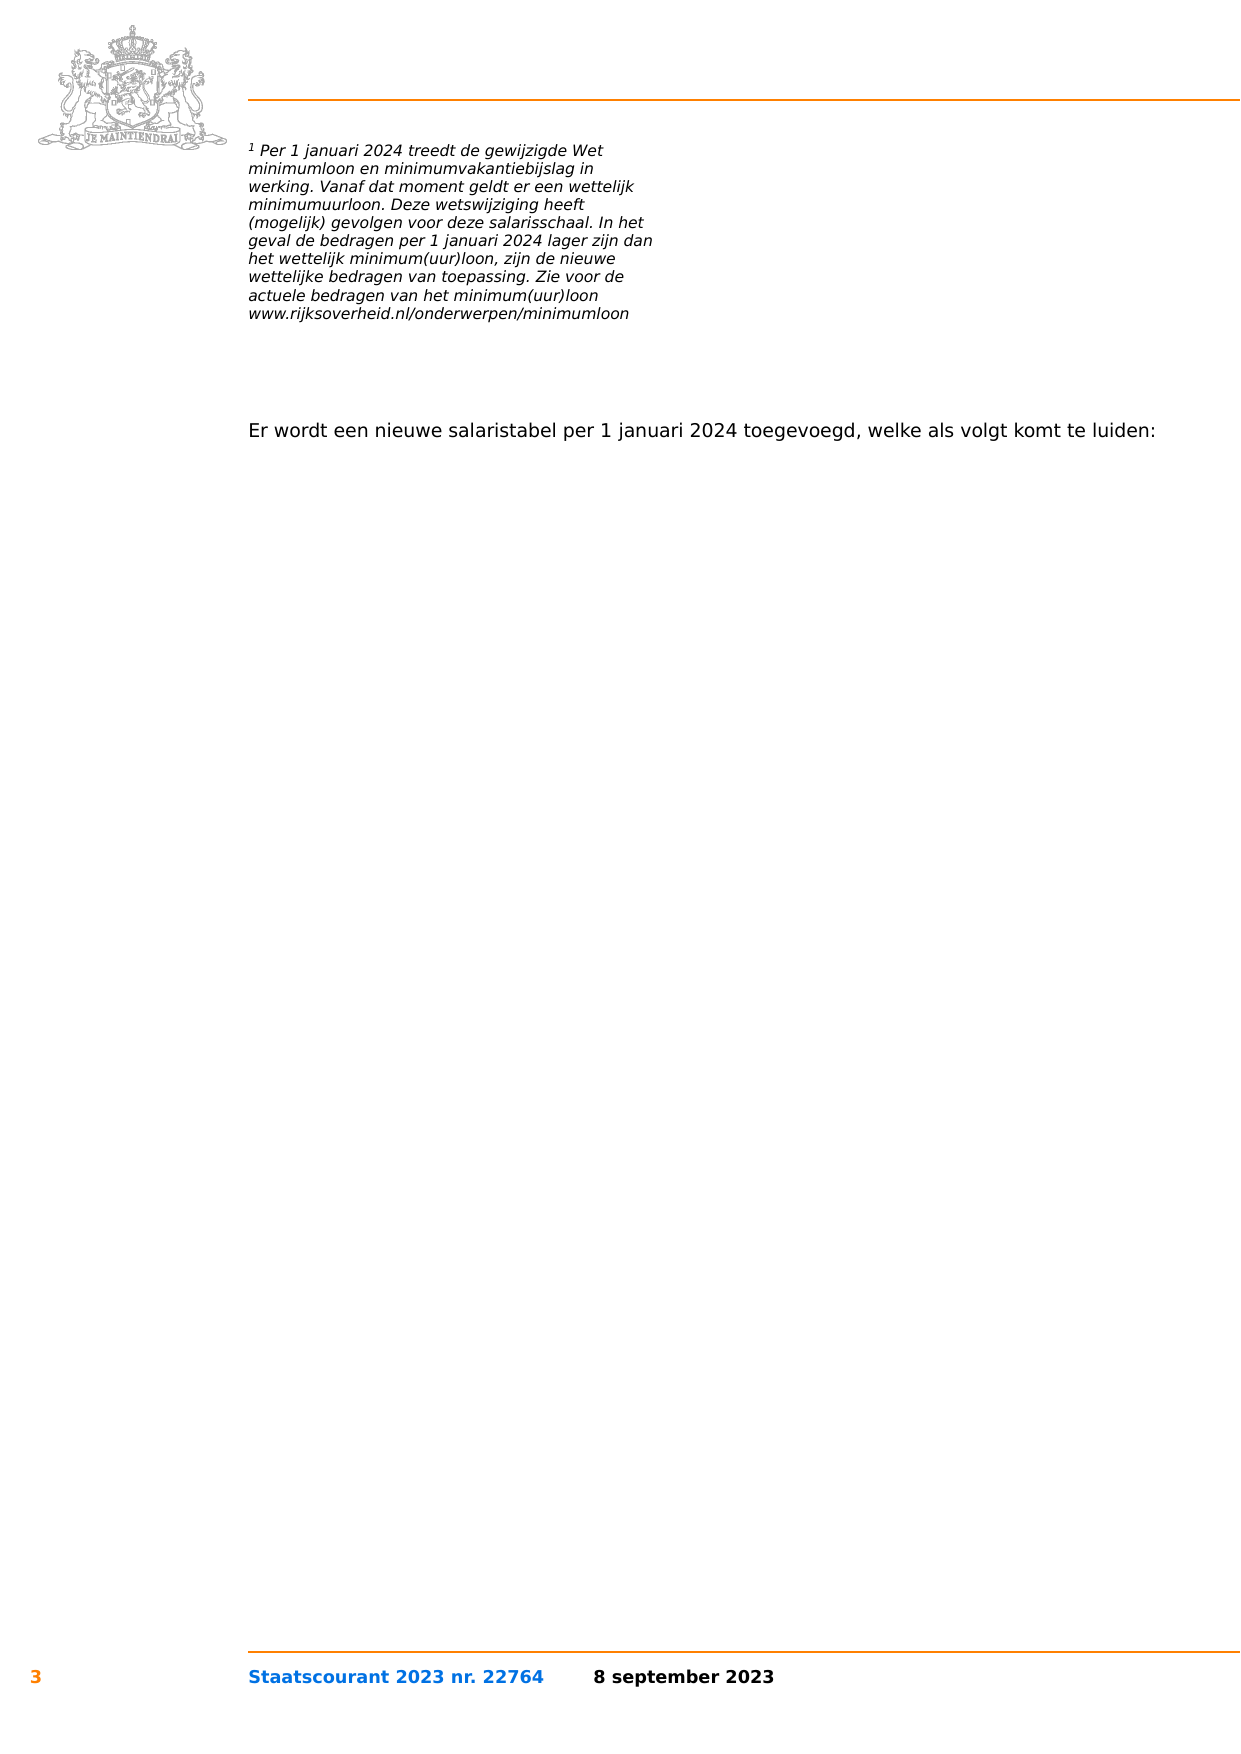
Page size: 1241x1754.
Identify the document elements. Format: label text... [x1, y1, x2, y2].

picture [38, 25, 227, 150]
text 1 Per 1 januari 2024 treedt de gewijzigde Wet minimumloon en minimumvakantiebijslag in werking. Vanaf dat moment geldt er een wettelijk minimumuurloon. Deze wetswijziging heeft (mogelijk) gevolgen voor deze salarisschaal. In het geval de bedragen per 1 januari 2024 lager zijn dan het wettelijk minimum(uur)loon, zijn de nieuwe wettelijke bedragen van toepassing. Zie voor de actuele bedragen van het minimum(uur)loon www.rijksoverheid.nl/onderwerpen/minimumloon [248, 142, 656, 323]
text Er wordt een nieuwe salaristabel per 1 januari 2024 toegevoegd, welke als volgt komt te luiden: [248, 420, 1163, 442]
